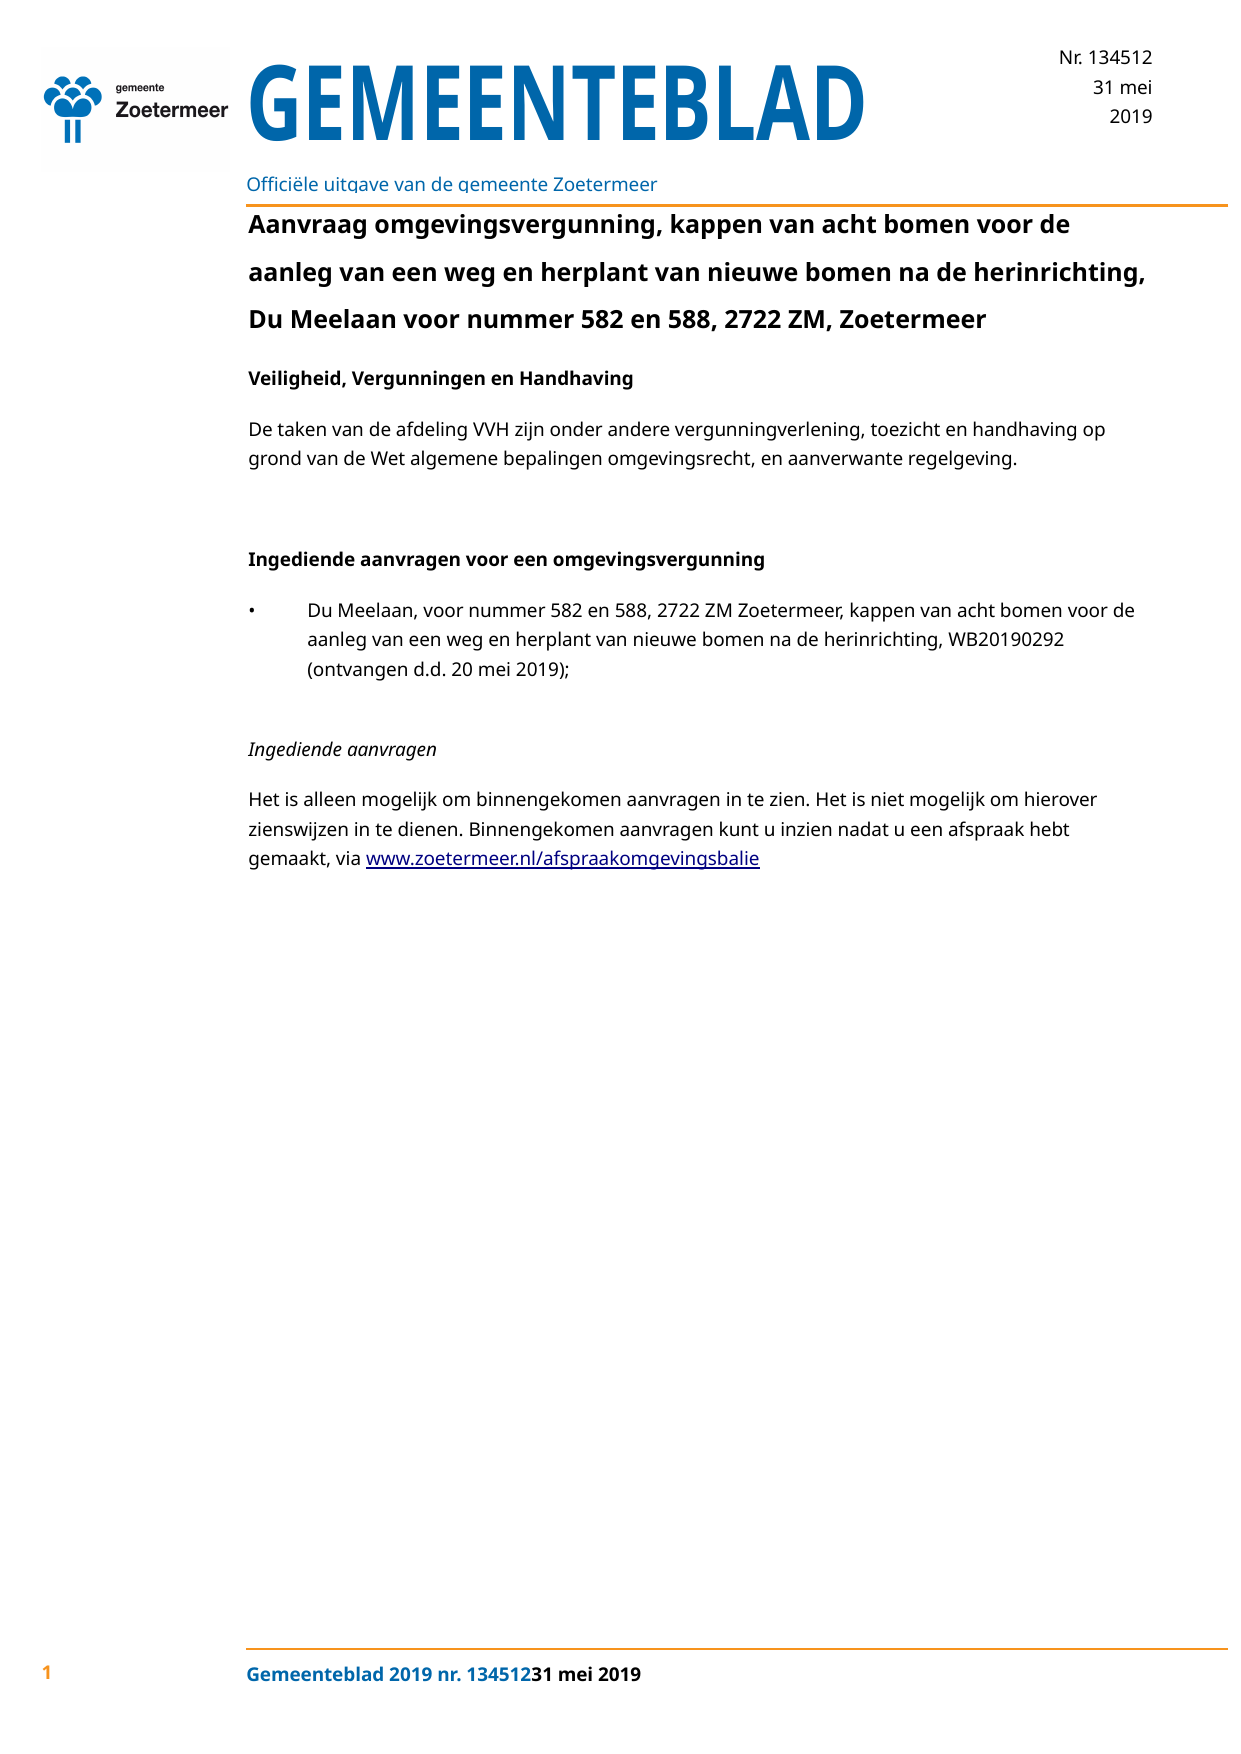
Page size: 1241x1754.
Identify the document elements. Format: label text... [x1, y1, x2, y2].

list Du Meelaan, voor nummer 582 en 588, 2722 ZM Zoetermeer, kappen van acht bomen voor de aanleg van een weg en herplant van nieuwe bomen na de herinrichting, WB20190292 (ontvangen d.d. 20 mei 2019); [248, 597, 1152, 682]
text De taken van de afdeling VVH zijn onder andere vergunningverlening, toezicht en handhaving op grond van de Wet algemene bepalingen omgevingsrecht, en aanverwante regelgeving. [248, 416, 1152, 471]
picture [41, 47, 231, 172]
text Ingediende aanvragen [248, 736, 1152, 762]
text Ingediende aanvragen voor een omgevingsvergunning [248, 546, 1152, 572]
text Het is alleen mogelijk om binnengekomen aanvragen in te zien. Het is niet mogelijk om hierover zienswijzen in te dienen. Binnengekomen aanvragen kunt u inzien nadat u een afspraak hebt gemaakt, via www.zoetermeer.nl/afspraakomgevingsbalie [248, 786, 1152, 871]
text Veiligheid, Vergunningen en Handhaving [248, 366, 1152, 391]
text Aanvraag omgevingsvergunning, kappen van acht bomen voor de aanleg van een weg en herplant van nieuwe bomen na de herinrichting, Du Meelaan voor nummer 582 en 588, 2722 ZM, Zoetermeer [248, 207, 1152, 336]
